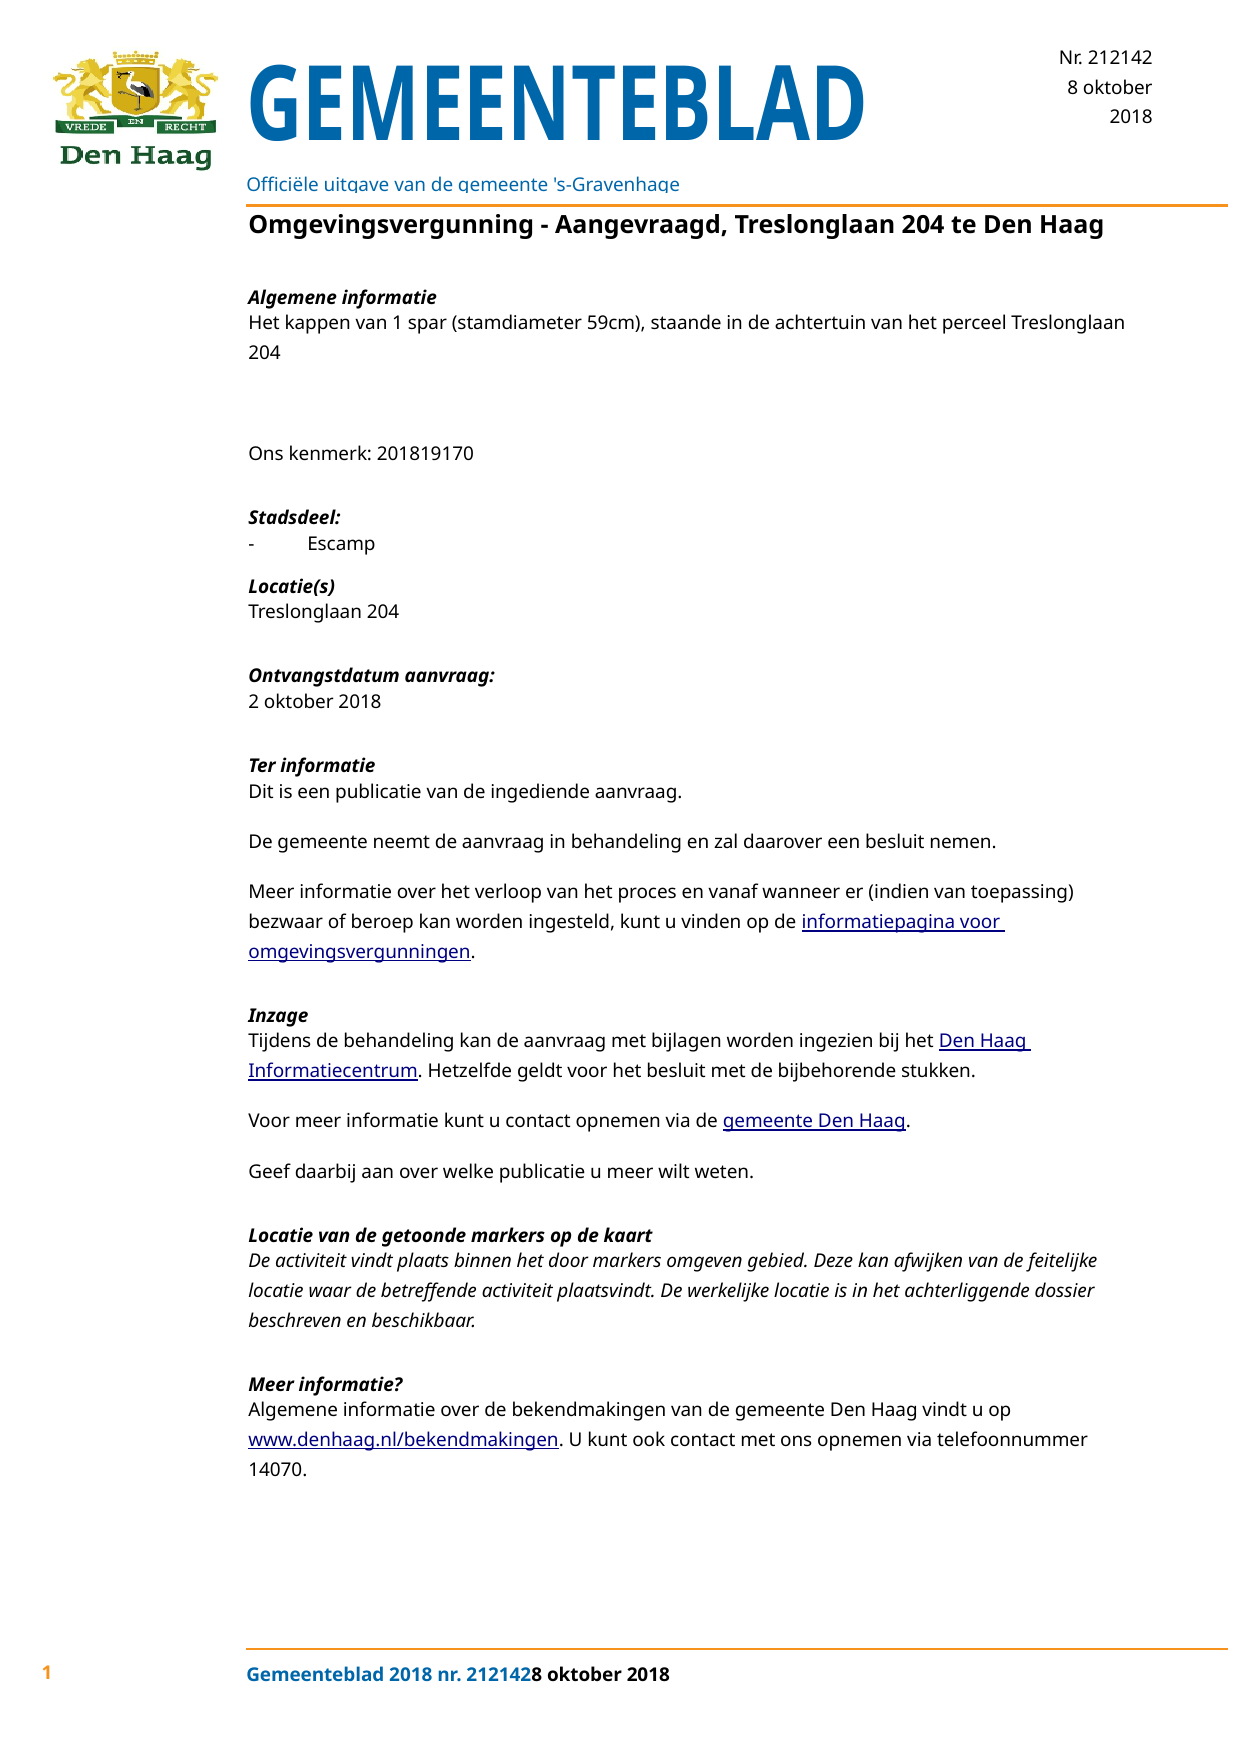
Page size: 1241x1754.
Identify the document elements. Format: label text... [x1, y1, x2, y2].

text 2 oktober 2018 [248, 688, 1152, 714]
text Algemene informatie over de bekendmakingen van de gemeente Den Haag vindt u op www.denhaag.nl/bekendmakingen. U kunt ook contact met ons opnemen via telefoonnummer 14070. [248, 1397, 1152, 1481]
text Locatie(s) [248, 573, 1152, 598]
text Treslonglaan 204 [248, 598, 1152, 624]
text Ons kenmerk: 201819170 [248, 440, 1152, 466]
text Voor meer informatie kunt u contact opnemen via de gemeente Den Haag. [248, 1108, 1152, 1133]
text Inzage [248, 1002, 1152, 1028]
text Meer informatie? [248, 1371, 1152, 1397]
text De activiteit vindt plaats binnen het door markers omgeven gebied. Deze kan afwijken van de feitelijke locatie waar de betreffende activiteit plaatsvindt. De werkelijke locatie is in het achterliggende dossier beschreven en beschikbaar. [248, 1248, 1152, 1333]
text Stadsdeel: [248, 504, 1152, 530]
list Escamp [248, 530, 1152, 555]
text Ter informatie [248, 752, 1152, 778]
text Het kappen van 1 spar (stamdiameter 59cm), staande in de achtertuin van het perceel Treslonglaan 204 [248, 309, 1152, 365]
text Ontvangstdatum aanvraag: [248, 662, 1152, 688]
text Dit is een publicatie van de ingediende aanvraag. [248, 778, 1152, 804]
text Omgevingsvergunning - Aangevraagd, Treslonglaan 204 te Den Haag [248, 207, 1152, 241]
text Geef daarbij aan over welke publicatie u meer wilt weten. [248, 1158, 1152, 1184]
text Algemene informatie [248, 284, 1152, 309]
text Tijdens de behandeling kan de aanvraag met bijlagen worden ingezien bij het Den Haag Informatiecentrum. Hetzelfde geldt voor het besluit met de bijbehorende stukken. [248, 1028, 1152, 1083]
text Meer informatie over het verloop van het proces en vanaf wanneer er (indien van toepassing) bezwaar of beroep kan worden ingesteld, kunt u vinden op de informatiepagina voor omgevingsvergunningen. [248, 879, 1152, 964]
picture [41, 47, 231, 172]
text Locatie van de getoonde markers op de kaart [248, 1222, 1152, 1248]
text De gemeente neemt de aanvraag in behandeling en zal daarover een besluit nemen. [248, 828, 1152, 854]
